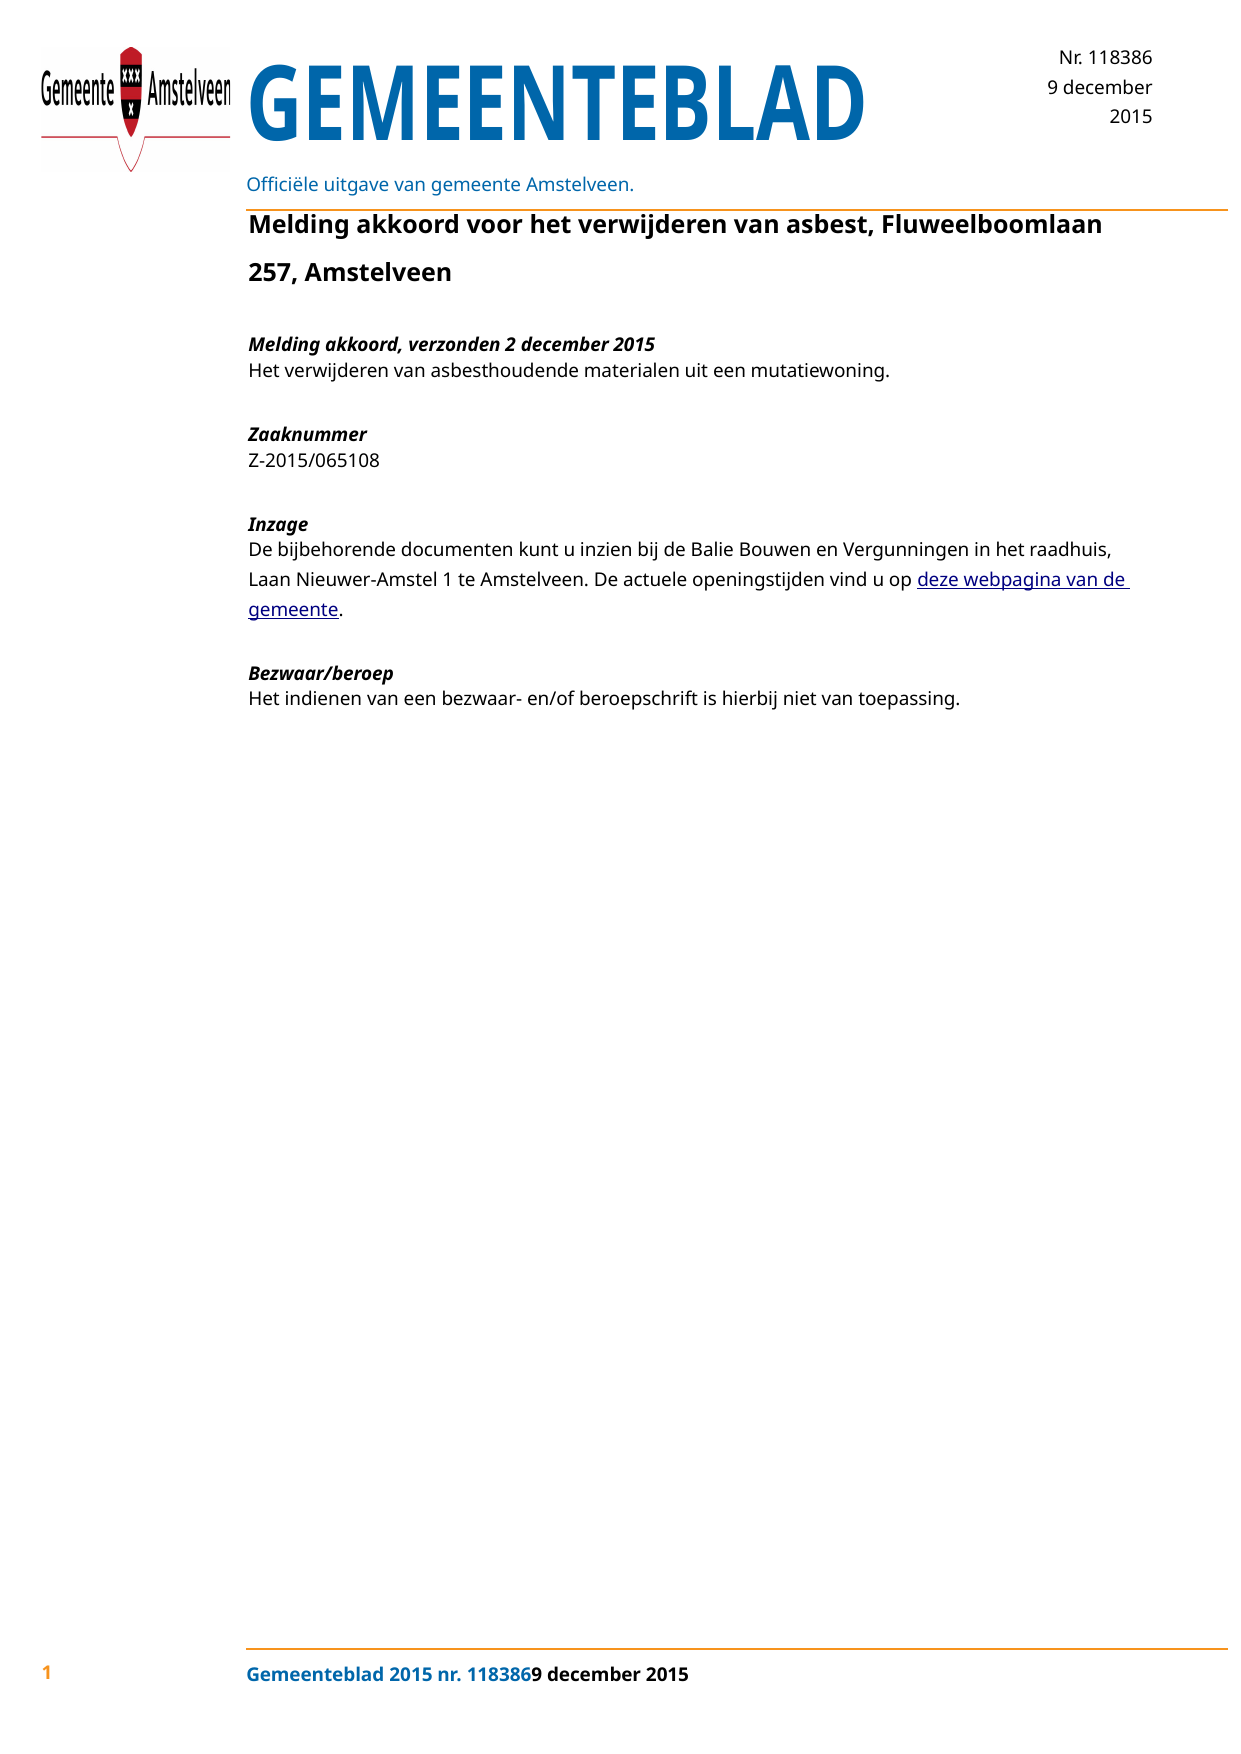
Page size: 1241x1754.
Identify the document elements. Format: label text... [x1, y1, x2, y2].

text Z-2015/065108 [248, 447, 1152, 473]
text Inzage [248, 511, 1152, 537]
text De bijbehorende documenten kunt u inzien bij de Balie Bouwen en Vergunningen in het raadhuis, Laan Nieuwer-Amstel 1 te Amstelveen. De actuele openingstijden vind u op deze webpagina van de gemeente. [248, 537, 1152, 621]
text Het verwijderen van asbesthoudende materialen uit een mutatiewoning. [248, 357, 1152, 383]
text Bezwaar/beroep [248, 660, 1152, 685]
text Zaaknummer [248, 421, 1152, 447]
text Melding akkoord voor het verwijderen van asbest, Fluweelboomlaan 257, Amstelveen [248, 211, 1152, 288]
picture [41, 47, 231, 172]
text Het indienen van een bezwaar- en/of beroepschrift is hierbij niet van toepassing. [248, 685, 1152, 711]
text Melding akkoord, verzonden 2 december 2015 [248, 331, 1152, 357]
